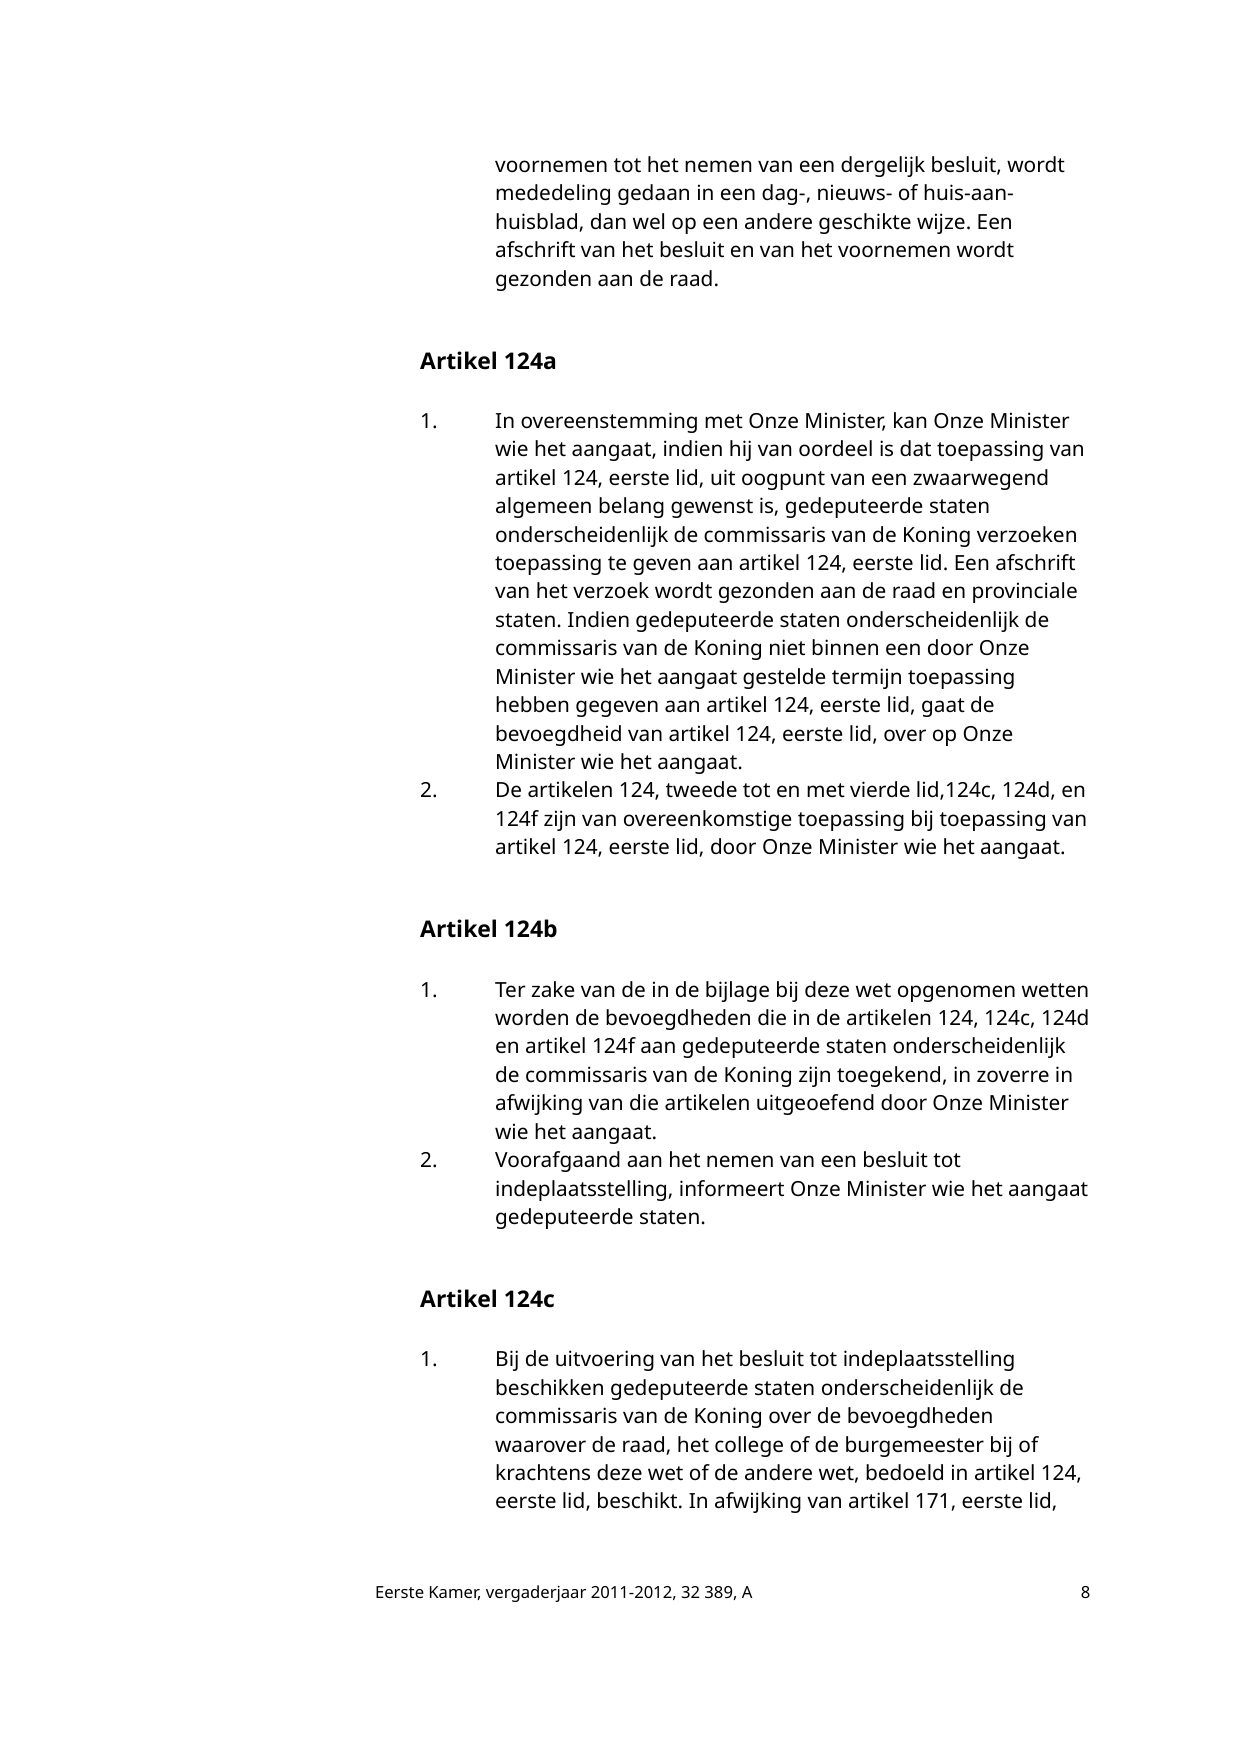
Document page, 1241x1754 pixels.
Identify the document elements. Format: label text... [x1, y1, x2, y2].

list In overeenstemming met Onze Minister, kan Onze Minister wie het aangaat, indien hij van oordeel is dat toepassing van artikel 124, eerste lid, uit oogpunt van een zwaarwegend algemeen belang gewenst is, gedeputeerde staten onderscheidenlijk de commissaris van de Koning verzoeken toepassing te geven aan artikel 124, eerste lid. Een afschrift van het verzoek wordt gezonden aan de raad en provinciale staten. Indien gedeputeerde staten onderscheidenlijk de commissaris van de Koning niet binnen een door Onze Minister wie het aangaat gestelde termijn toepassing hebben gegeven aan artikel 124, eerste lid, gaat de bevoegdheid van artikel 124, eerste lid, over op Onze Minister wie het aangaat. [420, 406, 1090, 776]
subtitle Artikel 124a [420, 345, 1090, 376]
subtitle Artikel 124b [420, 913, 1090, 945]
subtitle Artikel 124c [420, 1283, 1090, 1314]
list Bij de uitvoering van het besluit tot indeplaatsstelling beschikken gedeputeerde staten onderscheidenlijk de commissaris van de Koning over de bevoegdheden waarover de raad, het college of de burgemeester bij of krachtens deze wet of de andere wet, bedoeld in artikel 124, eerste lid, beschikt. In afwijking van artikel 171, eerste lid, [420, 1344, 1090, 1515]
list Voorafgaand aan het nemen van een besluit tot indeplaatsstelling, informeert Onze Minister wie het aangaat gedeputeerde staten. [420, 1145, 1090, 1231]
list Ter zake van de in de bijlage bij deze wet opgenomen wetten worden de bevoegdheden die in de artikelen 124, 124c, 124d en artikel 124f aan gedeputeerde staten onderscheidenlijk de commissaris van de Koning zijn toegekend, in zoverre in afwijking van die artikelen uitgeoefend door Onze Minister wie het aangaat. [420, 975, 1090, 1145]
list De artikelen 124, tweede tot en met vierde lid,124c, 124d, en 124f zijn van overeenkomstige toepassing bij toepassing van artikel 124, eerste lid, door Onze Minister wie het aangaat. [420, 776, 1090, 861]
list voornemen tot het nemen van een dergelijk besluit, wordt mededeling gedaan in een dag-, nieuws- of huis-aan-huisblad, dan wel op een andere geschikte wijze. Een afschrift van het besluit en van het voornemen wordt gezonden aan de raad. [420, 150, 1090, 292]
